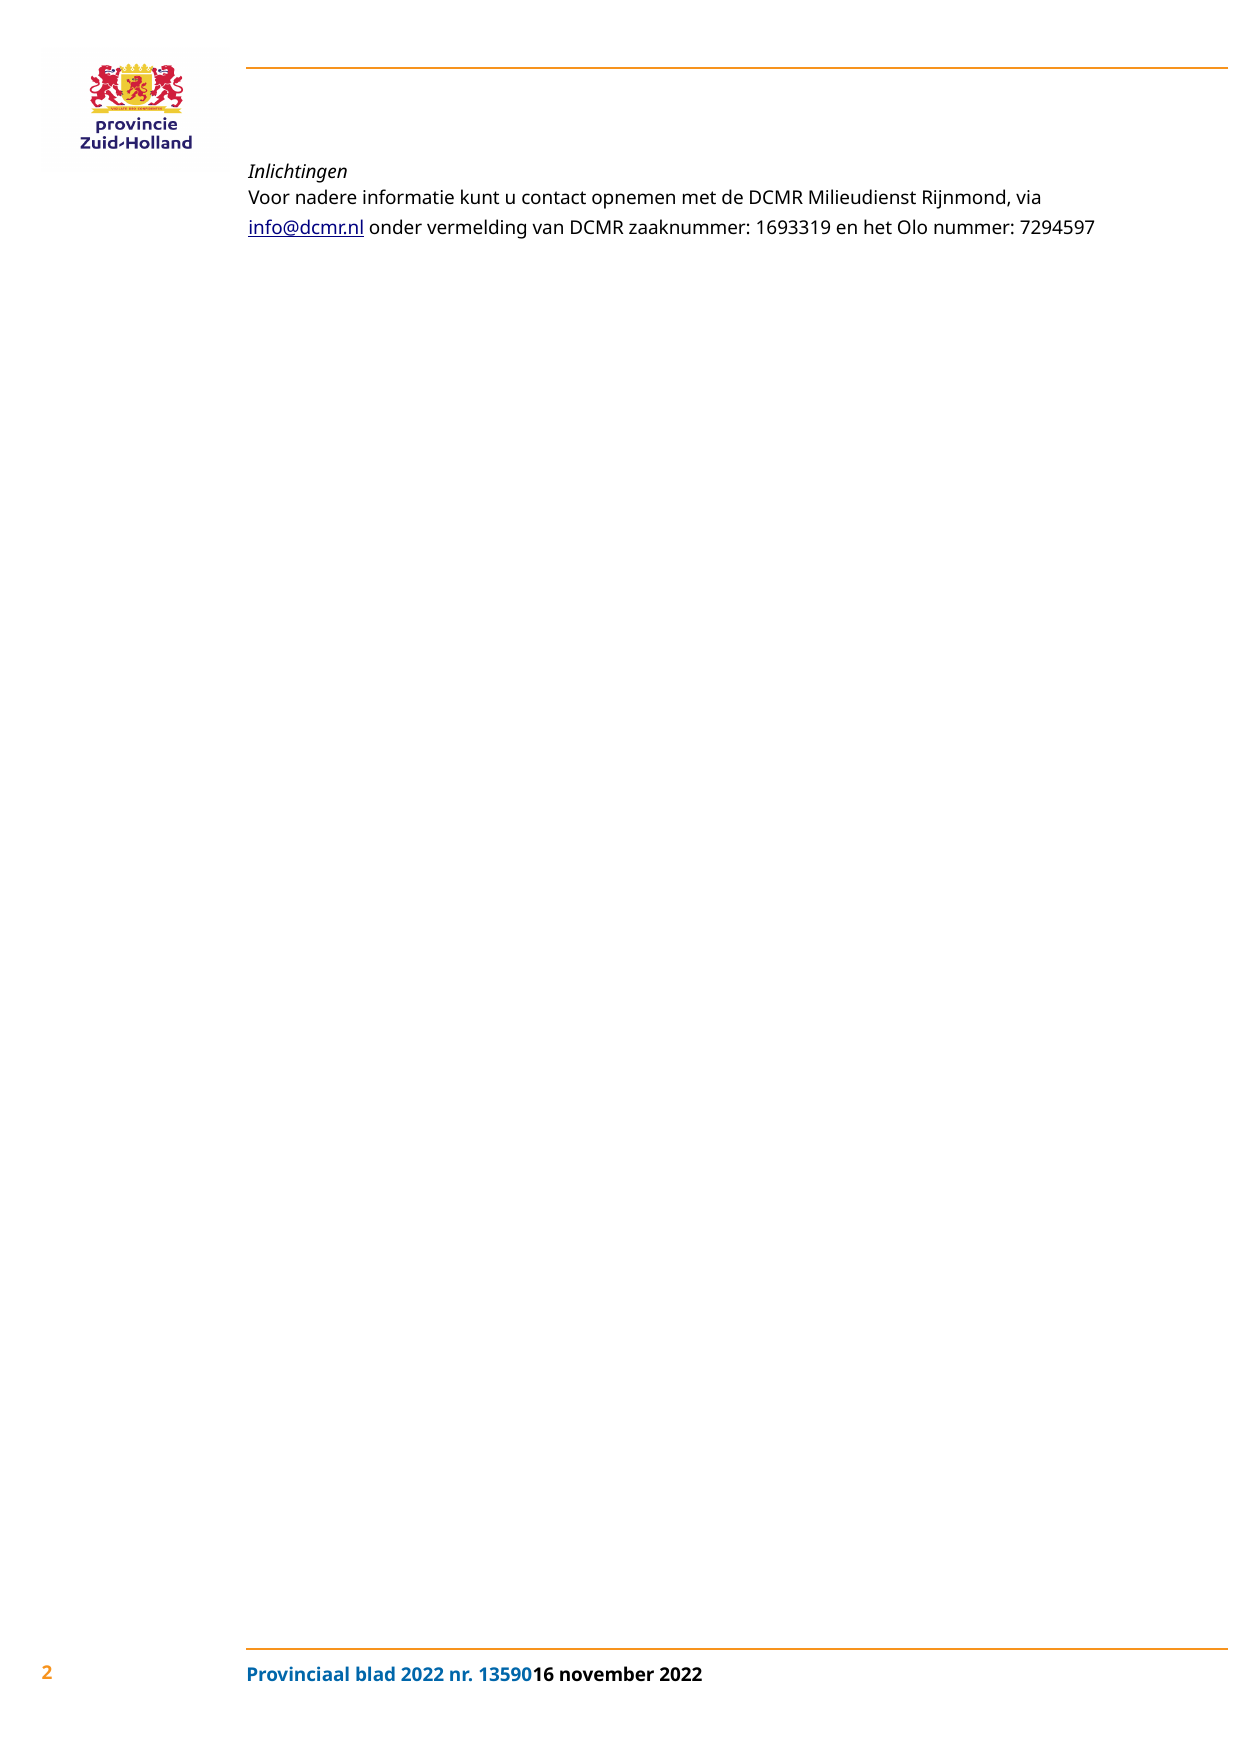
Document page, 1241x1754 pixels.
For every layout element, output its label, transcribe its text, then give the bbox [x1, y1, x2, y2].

text Voor nadere informatie kunt u contact opnemen met de DCMR Milieudienst Rijnmond, via info@dcmr.nl onder vermelding van DCMR zaaknummer: 1693319 en het Olo nummer: 7294597 [248, 184, 1152, 240]
picture [41, 47, 231, 172]
text Inlichtingen [248, 159, 1152, 184]
